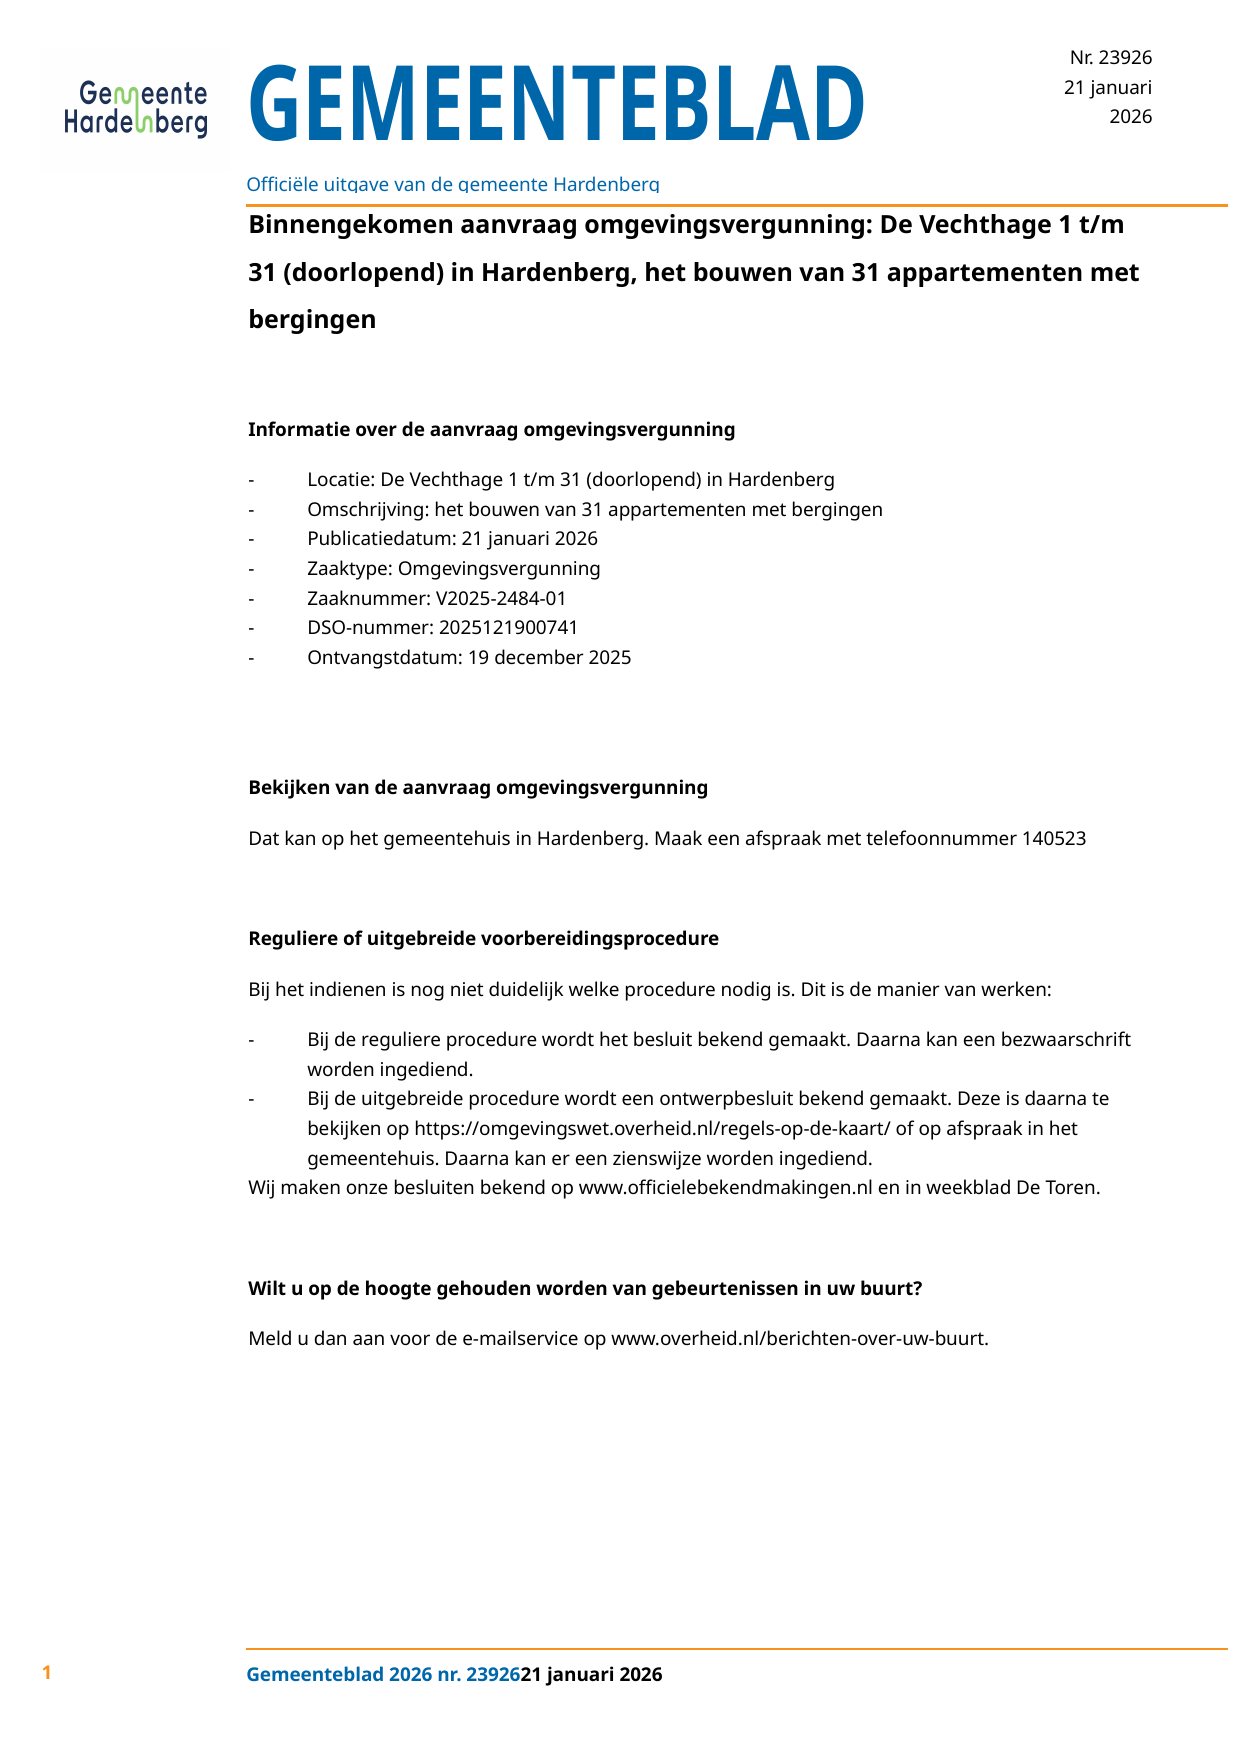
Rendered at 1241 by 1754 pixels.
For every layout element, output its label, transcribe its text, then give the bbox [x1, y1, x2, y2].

list DSO-nummer: 2025121900741 [248, 614, 1152, 640]
text Informatie over de aanvraag omgevingsvergunning [248, 416, 1152, 442]
list Bij de reguliere procedure wordt het besluit bekend gemaakt. Daarna kan een bezwaarschrift worden ingediend. [248, 1026, 1152, 1082]
text Reguliere of uitgebreide voorbereidingsprocedure [248, 926, 1152, 951]
list Zaaknummer: V2025-2484-01 [248, 585, 1152, 610]
picture [41, 47, 231, 172]
text Binnengekomen aanvraag omgevingsvergunning: De Vechthage 1 t/m 31 (doorlopend) in Hardenberg, het bouwen van 31 appartementen met bergingen [248, 207, 1152, 336]
list Publicatiedatum: 21 januari 2026 [248, 526, 1152, 551]
list Bij de uitgebreide procedure wordt een ontwerpbesluit bekend gemaakt. Deze is daarna te bekijken op https://omgevingswet.overheid.nl/regels-op-de-kaart/ of op afspraak in het gemeentehuis. Daarna kan er een zienswijze worden ingediend. [248, 1086, 1152, 1170]
text Bij het indienen is nog niet duidelijk welke procedure nodig is. Dit is de manier van werken: [248, 976, 1152, 1002]
text Meld u dan aan voor de e-mailservice op www.overheid.nl/berichten-over-uw-buurt. [248, 1326, 1152, 1351]
text Wij maken onze besluiten bekend op www.officielebekendmakingen.nl en in weekblad De Toren. [248, 1174, 1152, 1200]
list Locatie: De Vechthage 1 t/m 31 (doorlopend) in Hardenberg [248, 466, 1152, 492]
list Ontvangstdatum: 19 december 2025 [248, 644, 1152, 669]
text Wilt u op de hoogte gehouden worden van gebeurtenissen in uw buurt? [248, 1275, 1152, 1301]
list Omschrijving: het bouwen van 31 appartementen met bergingen [248, 496, 1152, 522]
list Zaaktype: Omgevingsvergunning [248, 555, 1152, 581]
text Dat kan op het gemeentehuis in Hardenberg. Maak een afspraak met telefoonnummer 140523 [248, 825, 1152, 850]
text Bekijken van de aanvraag omgevingsvergunning [248, 774, 1152, 800]
